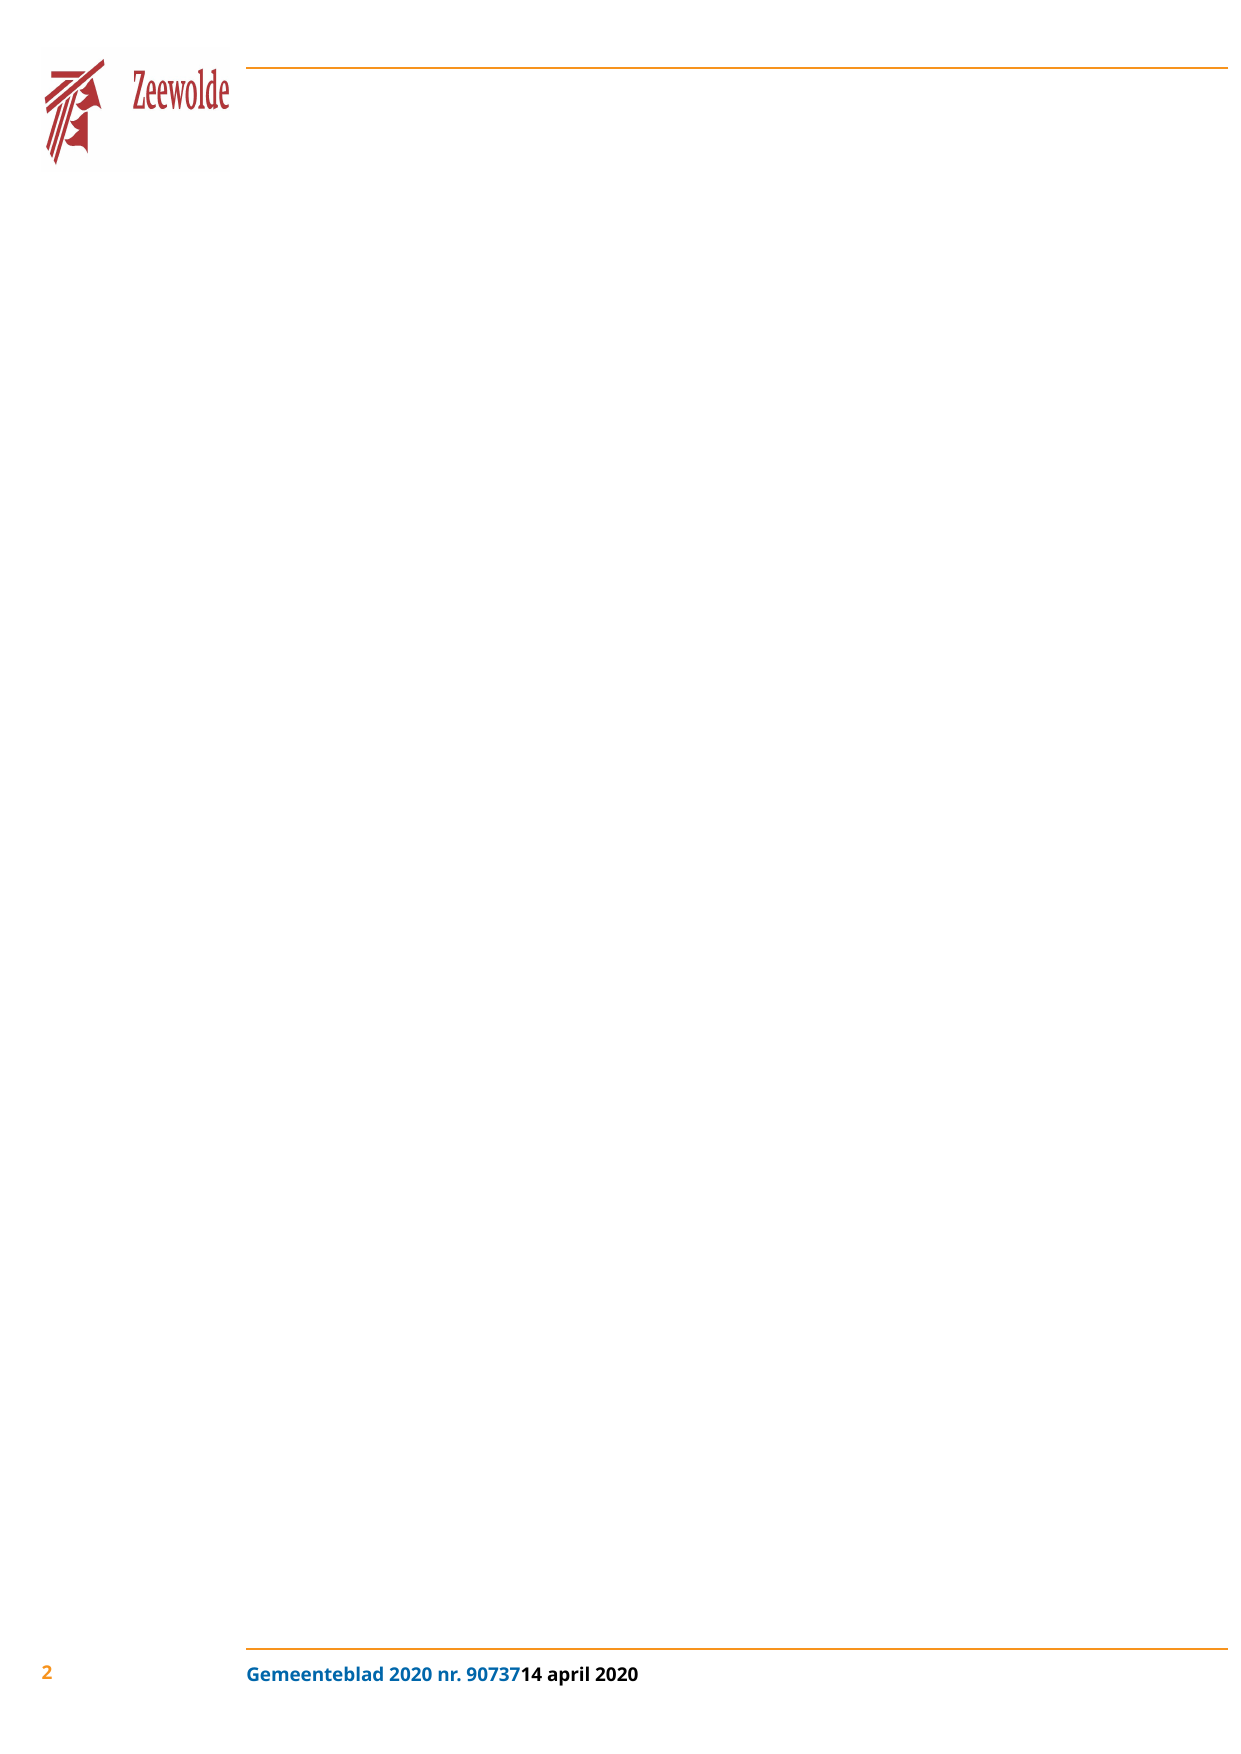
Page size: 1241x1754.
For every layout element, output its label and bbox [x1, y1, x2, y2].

picture [41, 47, 231, 172]
